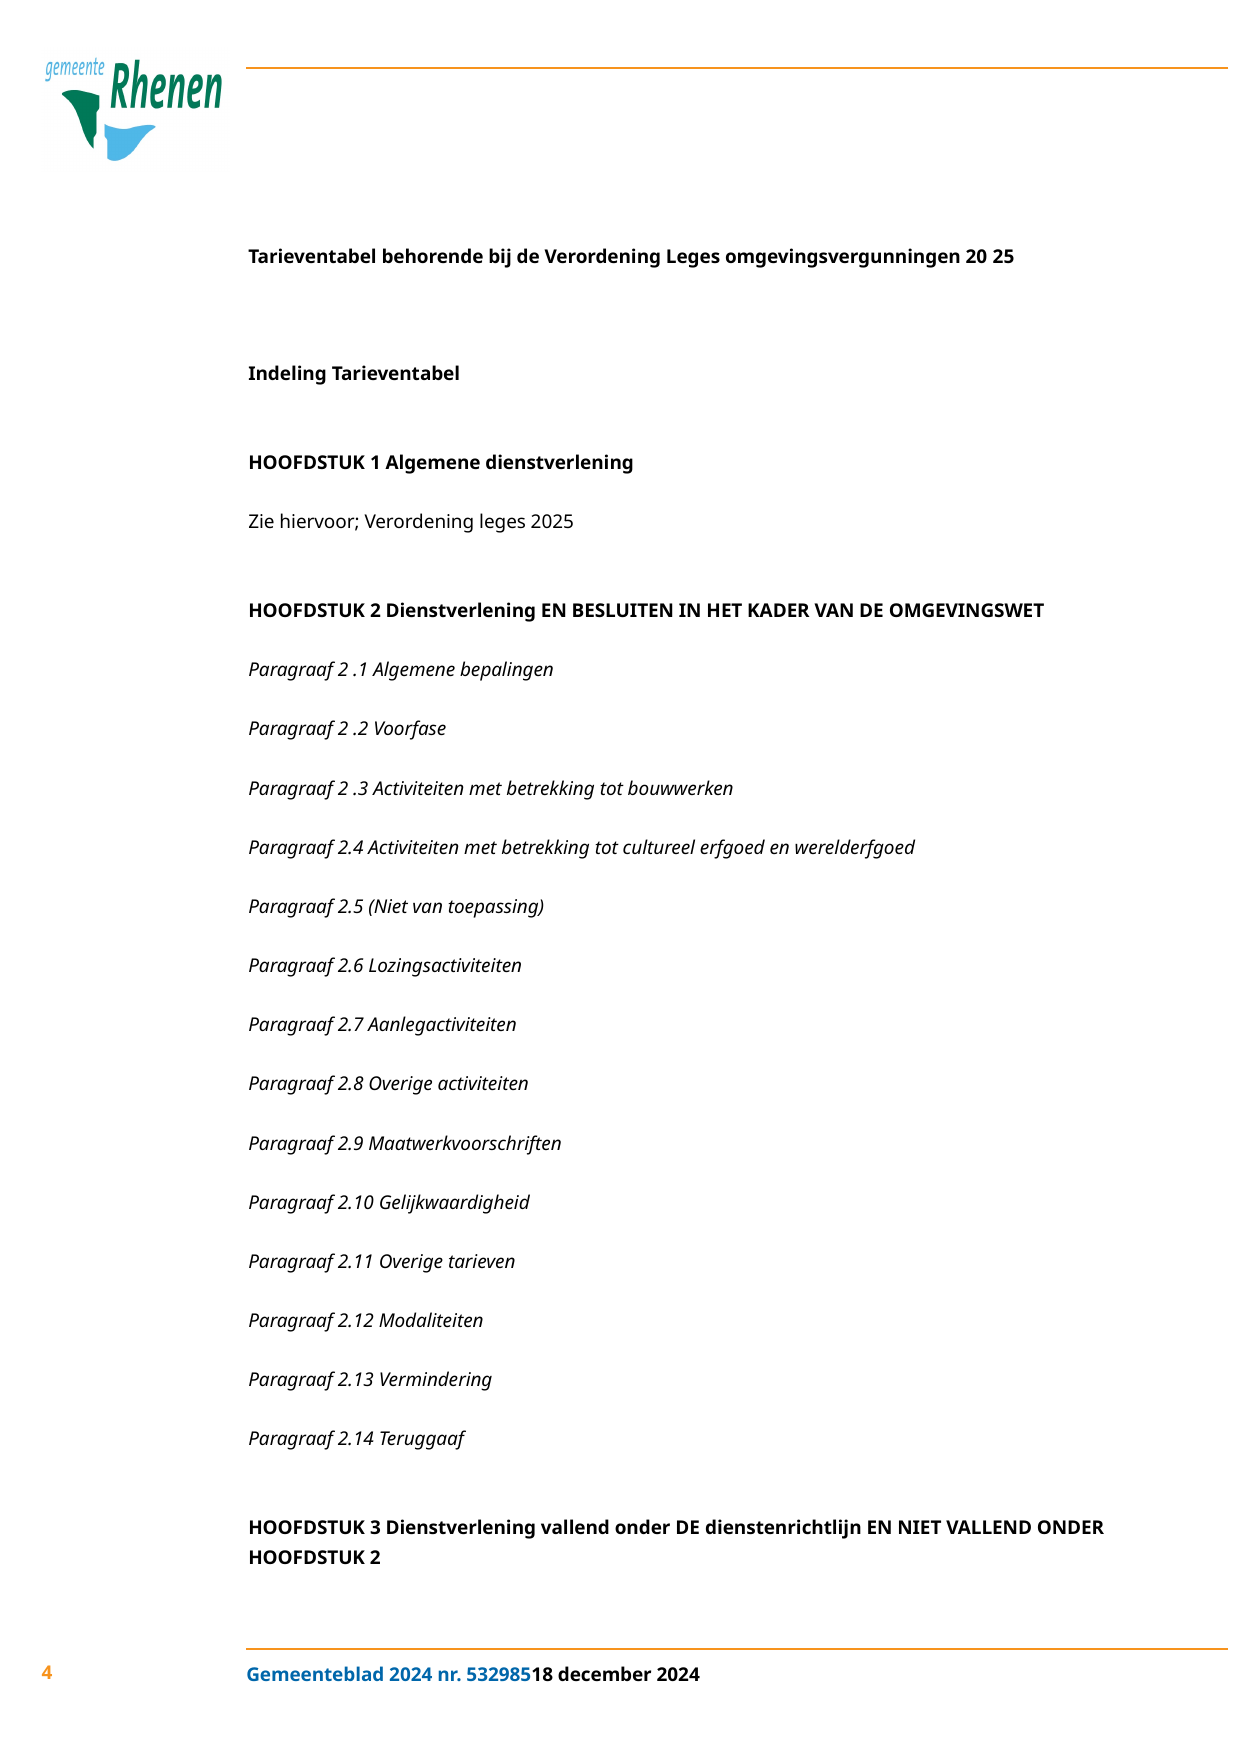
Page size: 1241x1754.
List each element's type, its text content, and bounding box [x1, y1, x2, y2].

text Zie hiervoor; Verordening leges 2025 [248, 508, 1152, 534]
text Paragraaf 2.10 Gelijkwaardigheid [248, 1189, 1152, 1214]
text Paragraaf 2.11 Overige tarieven [248, 1248, 1152, 1274]
text Paragraaf 2.9 Maatwerkvoorschriften [248, 1130, 1152, 1155]
text Paragraaf 2.4 Activiteiten met betrekking tot cultureel erfgoed en werelderfgoed [248, 834, 1152, 859]
text HOOFDSTUK 1 Algemene dienstverlening [248, 449, 1152, 475]
picture [41, 47, 231, 172]
text Paragraaf 2.14 Teruggaaf [248, 1426, 1152, 1451]
text Paragraaf 2.13 Vermindering [248, 1366, 1152, 1392]
text HOOFDSTUK 2 Dienstverlening EN BESLUITEN IN HET KADER VAN DE OMGEVINGSWET [248, 597, 1152, 623]
text Indeling Tarieventabel [248, 361, 1152, 386]
text Paragraaf 2.5 (Niet van toepassing) [248, 893, 1152, 919]
table_header Tarieventabel behorende bij de Verordening Leges omgevingsvergunningen 20 25 [248, 243, 1152, 268]
text Paragraaf 2.8 Overige activiteiten [248, 1071, 1152, 1096]
text Paragraaf 2.6 Lozingsactiviteiten [248, 952, 1152, 978]
text Paragraaf 2.12 Modaliteiten [248, 1307, 1152, 1333]
text Paragraaf 2 .3 Activiteiten met betrekking tot bouwwerken [248, 775, 1152, 800]
text Paragraaf 2.7 Aanlegactiviteiten [248, 1011, 1152, 1037]
text Paragraaf 2 .1 Algemene bepalingen [248, 656, 1152, 682]
text HOOFDSTUK 3 Dienstverlening vallend onder DE dienstenrichtlijn EN NIET VALLEND ONDER HOOFDSTUK 2 [248, 1514, 1152, 1569]
text Paragraaf 2 .2 Voorfase [248, 716, 1152, 741]
